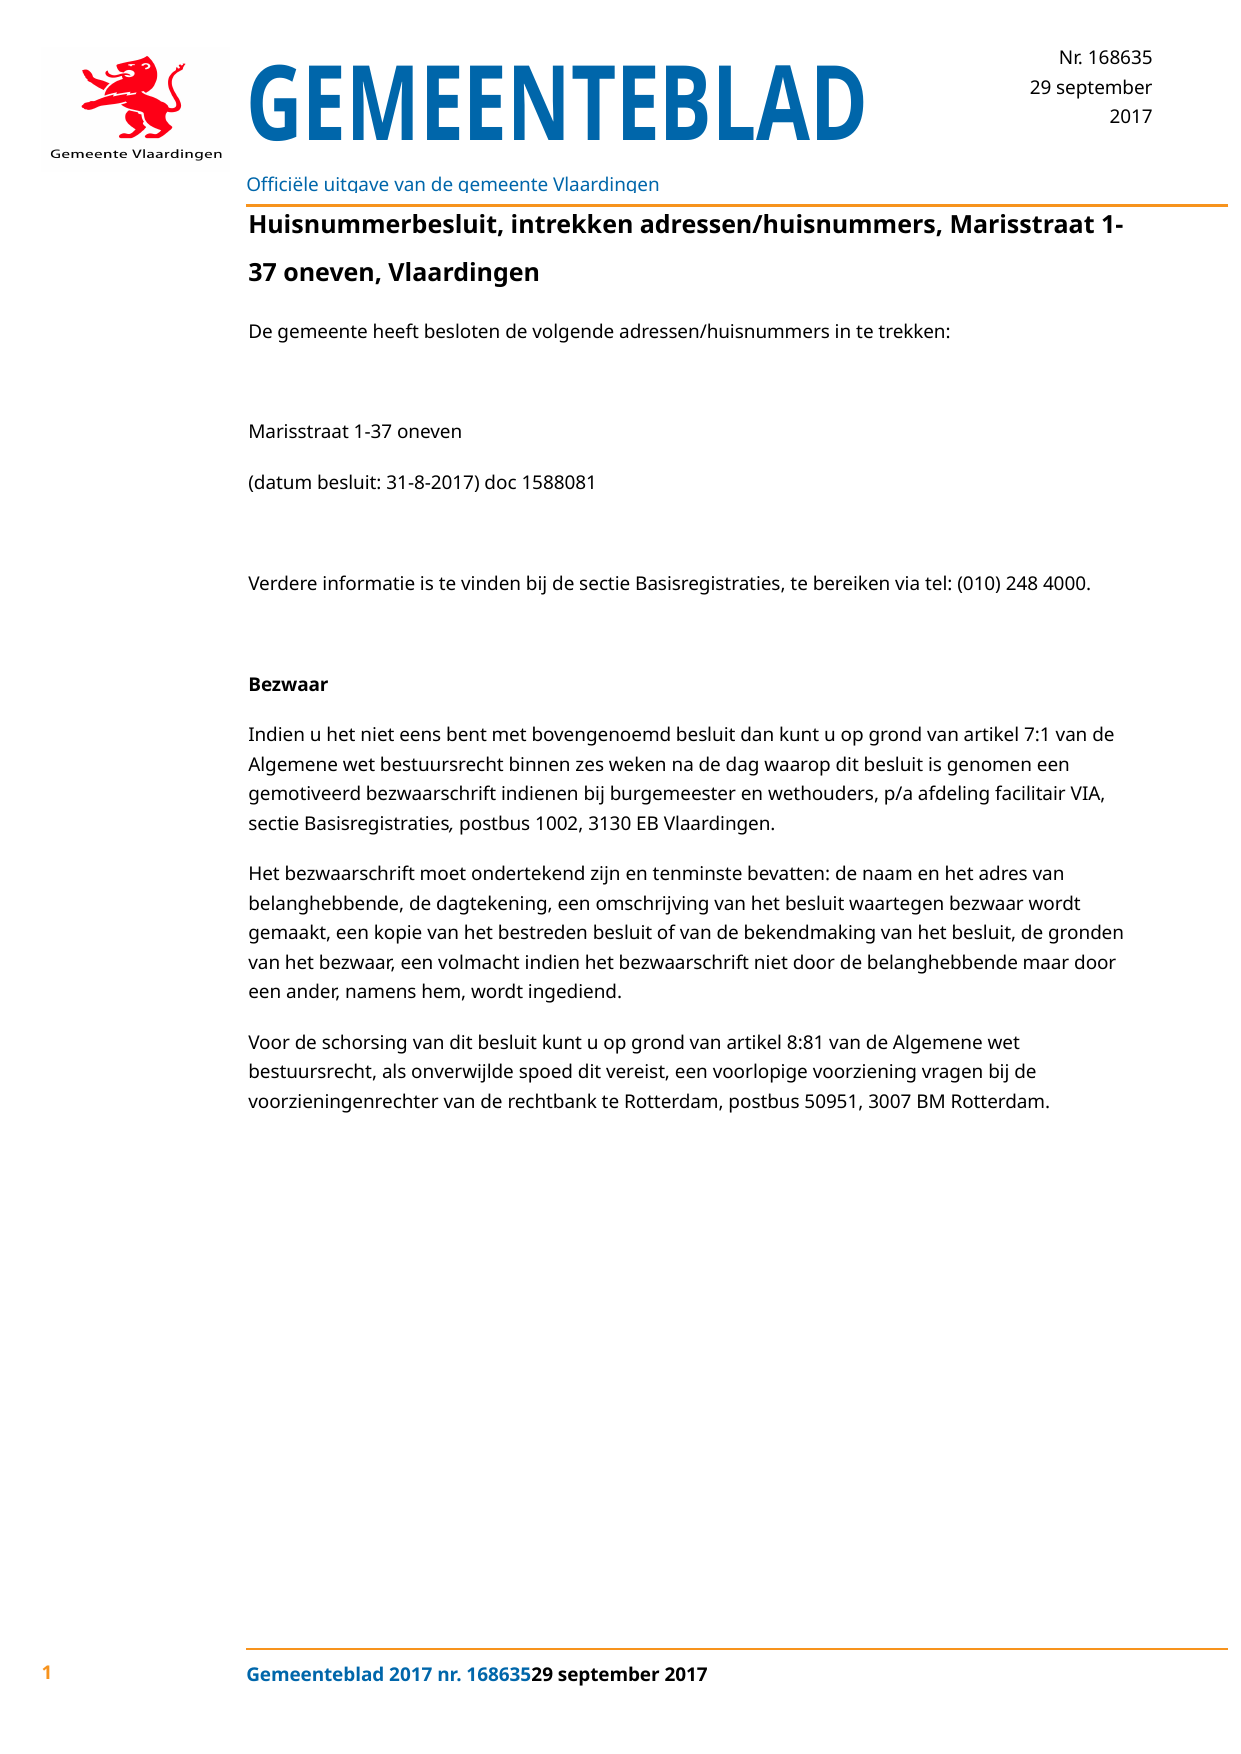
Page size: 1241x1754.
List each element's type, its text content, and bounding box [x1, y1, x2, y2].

picture [41, 47, 231, 172]
text De gemeente heeft besloten de volgende adressen/huisnummers in te trekken: [248, 318, 1152, 344]
text Voor de schorsing van dit besluit kunt u op grond van artikel 8:81 van de Algemene wet bestuursrecht, als onverwijlde spoed dit vereist, een voorlopige voorziening vragen bij de voorzieningenrechter van de rechtbank te Rotterdam, postbus 50951, 3007 BM Rotterdam. [248, 1029, 1152, 1114]
text Het bezwaarschrift moet ondertekend zijn en tenminste bevatten: de naam en het adres van belanghebbende, de dagtekening, een omschrijving van het besluit waartegen bezwaar wordt gemaakt, een kopie van het bestreden besluit of van de bekendmaking van het besluit, de gronden van het bezwaar, een volmacht indien het bezwaarschrift niet door de belanghebbende maar door een ander, namens hem, wordt ingediend. [248, 860, 1152, 1004]
text Verdere informatie is te vinden bij de sectie Basisregistraties, te bereiken via tel: (010) 248 4000. [248, 570, 1152, 596]
text Bezwaar [248, 671, 1152, 697]
text Indien u het niet eens bent met bovengenoemd besluit dan kunt u op grond van artikel 7:1 van de Algemene wet bestuursrecht binnen zes weken na de dag waarop dit besluit is genomen een gemotiveerd bezwaarschrift indienen bij burgemeester en wethouders, p/a afdeling facilitair VIA, sectie Basisregistraties, postbus 1002, 3130 EB Vlaardingen. [248, 721, 1152, 836]
text (datum besluit: 31-8-2017) doc 1588081 [248, 469, 1152, 495]
text Huisnummerbesluit, intrekken adressen/huisnummers, Marisstraat 1-37 oneven, Vlaardingen [248, 207, 1152, 288]
text Marisstraat 1-37 oneven [248, 419, 1152, 444]
